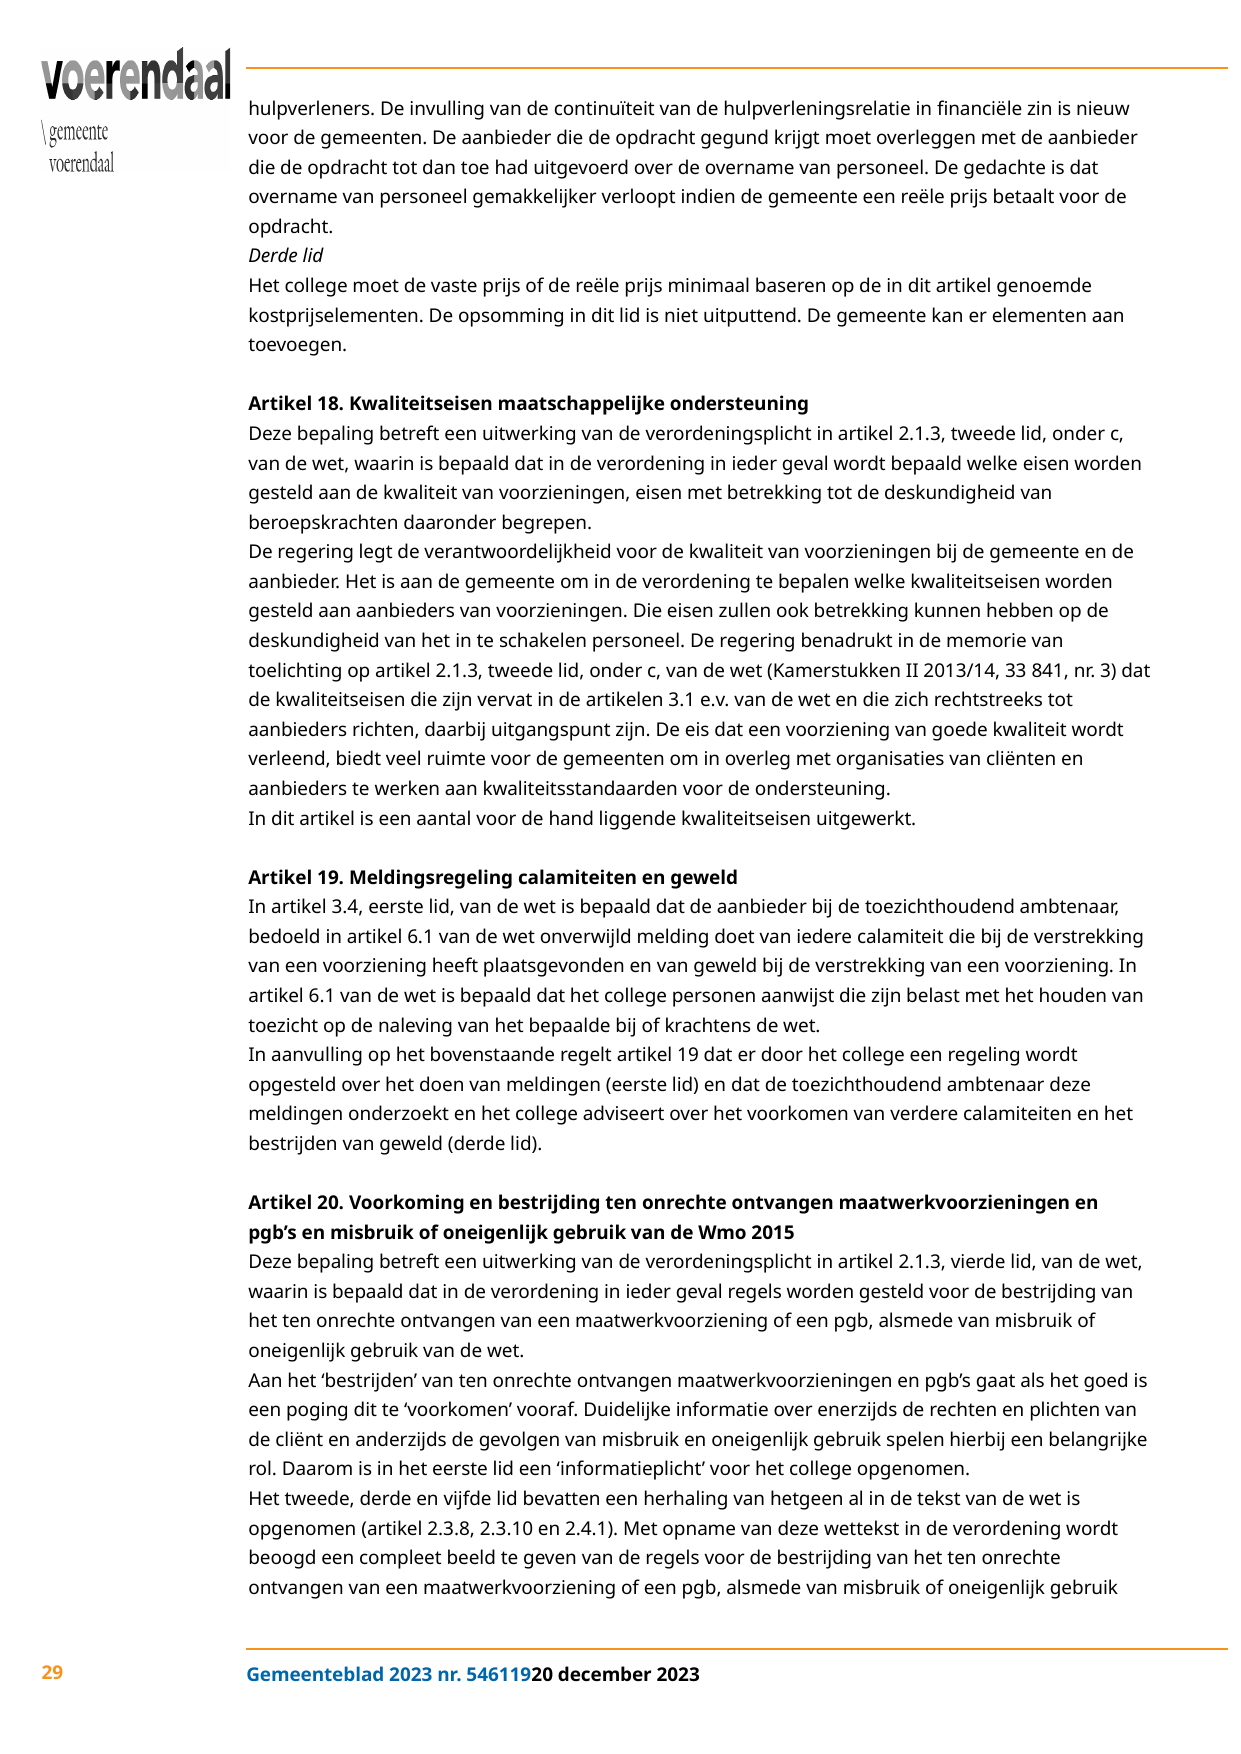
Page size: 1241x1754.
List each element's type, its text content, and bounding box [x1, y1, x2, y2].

text In aanvulling op het bovenstaande regelt artikel 19 dat er door het college een regeling wordt opgesteld over het doen van meldingen (eerste lid) en dat de toezichthoudend ambtenaar deze meldingen onderzoekt en het college adviseert over het voorkomen van verdere calamiteiten en het bestrijden van geweld (derde lid). [248, 1041, 1152, 1156]
text Artikel 20. Voorkoming en bestrijding ten onrechte ontvangen maatwerkvoorzieningen en pgb’s en misbruik of oneigenlijk gebruik van de Wmo 2015 [248, 1189, 1152, 1245]
text De regering legt de verantwoordelijkheid voor de kwaliteit van voorzieningen bij de gemeente en de aanbieder. Het is aan de gemeente om in de verordening te bepalen welke kwaliteitseisen worden gesteld aan aanbieders van voorzieningen. Die eisen zullen ook betrekking kunnen hebben op de deskundigheid van het in te schakelen personeel. De regering benadrukt in de memorie van toelichting op artikel 2.1.3, tweede lid, onder c, van de wet (Kamerstukken II 2013/14, 33 841, nr. 3) dat de kwaliteitseisen die zijn vervat in de artikelen 3.1 e.v. van de wet en die zich rechtstreeks tot aanbieders richten, daarbij uitgangspunt zijn. De eis dat een voorziening van goede kwaliteit wordt verleend, biedt veel ruimte voor de gemeenten om in overleg met organisaties van cliënten en aanbieders te werken aan kwaliteitsstandaarden voor de ondersteuning. [248, 538, 1152, 801]
text In dit artikel is een aantal voor de hand liggende kwaliteitseisen uitgewerkt. [248, 805, 1152, 831]
text In artikel 3.4, eerste lid, van de wet is bepaald dat de aanbieder bij de toezichthoudend ambtenaar, bedoeld in artikel 6.1 van de wet onverwijld melding doet van iedere calamiteit die bij de verstrekking van een voorziening heeft plaatsgevonden en van geweld bij de verstrekking van een voorziening. In artikel 6.1 van de wet is bepaald dat het college personen aanwijst die zijn belast met het houden van toezicht op de naleving van het bepaalde bij of krachtens de wet. [248, 893, 1152, 1038]
text Het college moet de vaste prijs of de reële prijs minimaal baseren op de in dit artikel genoemde kostprijselementen. De opsomming in dit lid is niet uitputtend. De gemeente kan er elementen aan toevoegen. [248, 272, 1152, 357]
text hulpverleners. De invulling van de continuïteit van de hulpverleningsrelatie in financiële zin is nieuw voor de gemeenten. De aanbieder die de opdracht gegund krijgt moet overleggen met de aanbieder die de opdracht tot dan toe had uitgevoerd over de overname van personeel. De gedachte is dat overname van personeel gemakkelijker verloopt indien de gemeente een reële prijs betaalt voor de opdracht. [248, 95, 1152, 239]
text Artikel 18. Kwaliteitseisen maatschappelijke ondersteuning [248, 391, 1152, 416]
text Artikel 19. Meldingsregeling calamiteiten en geweld [248, 864, 1152, 890]
text Deze bepaling betreft een uitwerking van de verordeningsplicht in artikel 2.1.3, tweede lid, onder c, van de wet, waarin is bepaald dat in de verordening in ieder geval wordt bepaald welke eisen worden gesteld aan de kwaliteit van voorzieningen, eisen met betrekking tot de deskundigheid van beroepskrachten daaronder begrepen. [248, 420, 1152, 535]
text Aan het ‘bestrijden’ van ten onrechte ontvangen maatwerkvoorzieningen en pgb’s gaat als het goed is een poging dit te ‘voorkomen’ vooraf. Duidelijke informatie over enerzijds de rechten en plichten van de cliënt en anderzijds de gevolgen van misbruik en oneigenlijk gebruik spelen hierbij een belangrijke rol. Daarom is in het eerste lid een ‘informatieplicht’ voor het college opgenomen. [248, 1367, 1152, 1481]
picture [41, 47, 231, 172]
text Het tweede, derde en vijfde lid bevatten een herhaling van hetgeen al in de tekst van de wet is opgenomen (artikel 2.3.8, 2.3.10 en 2.4.1). Met opname van deze wettekst in de verordening wordt beoogd een compleet beeld te geven van de regels voor de bestrijding van het ten onrechte ontvangen van een maatwerkvoorziening of een pgb, alsmede van misbruik of oneigenlijk gebruik [248, 1485, 1152, 1600]
text Deze bepaling betreft een uitwerking van de verordeningsplicht in artikel 2.1.3, vierde lid, van de wet, waarin is bepaald dat in de verordening in ieder geval regels worden gesteld voor de bestrijding van het ten onrechte ontvangen van een maatwerkvoorziening of een pgb, alsmede van misbruik of oneigenlijk gebruik van de wet. [248, 1248, 1152, 1363]
text Derde lid [248, 243, 1152, 268]
